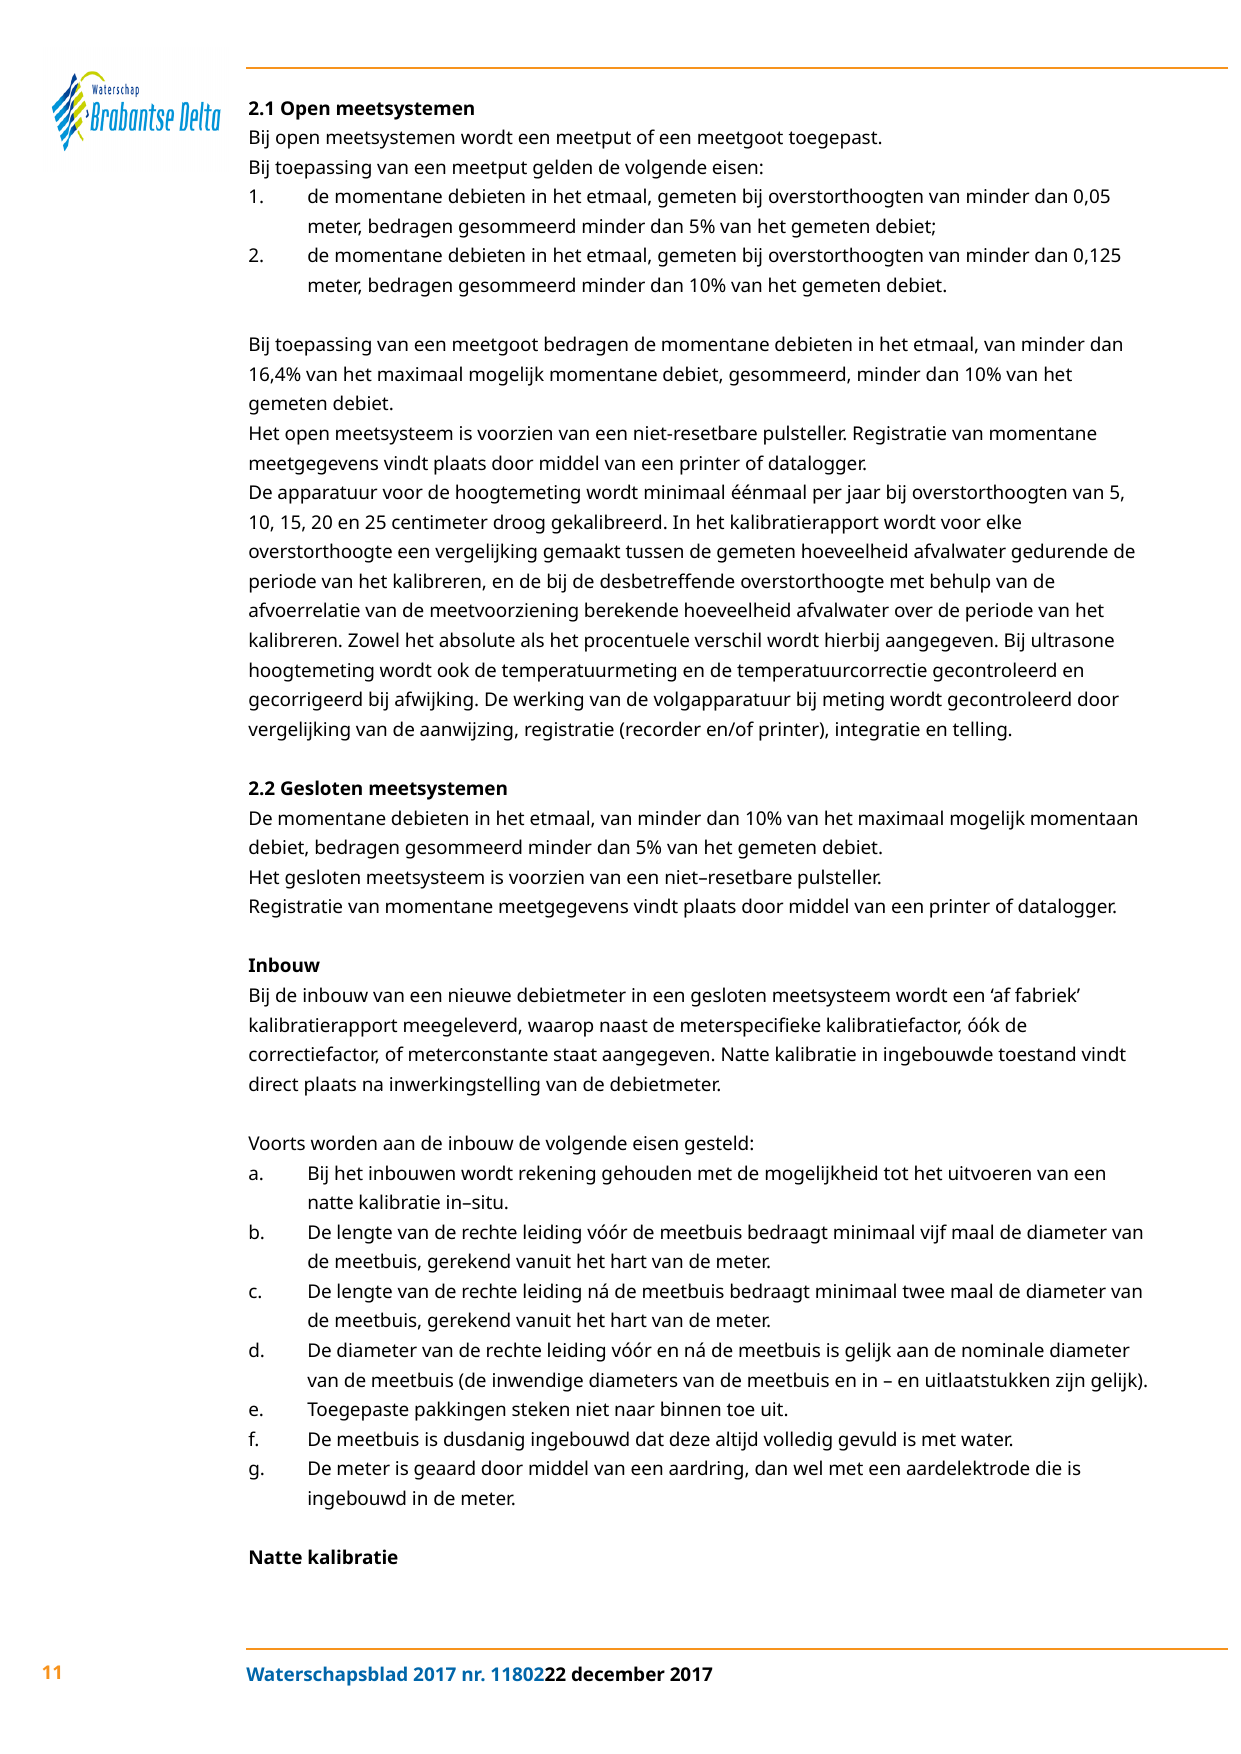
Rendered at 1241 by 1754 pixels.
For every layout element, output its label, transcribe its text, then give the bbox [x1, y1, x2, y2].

text Bij de inbouw van een nieuwe debietmeter in een gesloten meetsysteem wordt een ‘af fabriek’ kalibratierapport meegeleverd, waarop naast de meterspecifieke kalibratiefactor, óók de correctiefactor, of meterconstante staat aangegeven. Natte kalibratie in ingebouwde toestand vindt direct plaats na inwerkingstelling van de debietmeter. [248, 982, 1152, 1097]
text Natte kalibratie [248, 1544, 1152, 1570]
list De lengte van de rechte leiding ná de meetbuis bedraagt minimaal twee maal de diameter van de meetbuis, gerekend vanuit het hart van de meter. [248, 1278, 1152, 1333]
text Bij open meetsystemen wordt een meetput of een meetgoot toegepast. [248, 124, 1152, 150]
text Bij toepassing van een meetput gelden de volgende eisen: [248, 154, 1152, 180]
list Toegepaste pakkingen steken niet naar binnen toe uit. [248, 1396, 1152, 1422]
list De meetbuis is dusdanig ingebouwd dat deze altijd volledig gevuld is met water. [248, 1426, 1152, 1452]
text Registratie van momentane meetgegevens vindt plaats door middel van een printer of datalogger. [248, 893, 1152, 919]
list De lengte van de rechte leiding vóór de meetbuis bedraagt minimaal vijf maal de diameter van de meetbuis, gerekend vanuit het hart van de meter. [248, 1219, 1152, 1274]
list de momentane debieten in het etmaal, gemeten bij overstorthoogten van minder dan 0,05 meter, bedragen gesommeerd minder dan 5% van het gemeten debiet; [248, 183, 1152, 239]
text Inbouw [248, 953, 1152, 978]
text Voorts worden aan de inbouw de volgende eisen gesteld: [248, 1130, 1152, 1156]
text Bij toepassing van een meetgoot bedragen de momentane debieten in het etmaal, van minder dan 16,4% van het maximaal mogelijk momentane debiet, gesommeerd, minder dan 10% van het gemeten debiet. [248, 331, 1152, 416]
list De meter is geaard door middel van een aardring, dan wel met een aardelektrode die is ingebouwd in de meter. [248, 1456, 1152, 1511]
text 2.2 Gesloten meetsystemen [248, 775, 1152, 801]
text De momentane debieten in het etmaal, van minder dan 10% van het maximaal mogelijk momentaan debiet, bedragen gesommeerd minder dan 5% van het gemeten debiet. [248, 805, 1152, 860]
list de momentane debieten in het etmaal, gemeten bij overstorthoogten van minder dan 0,125 meter, bedragen gesommeerd minder dan 10% van het gemeten debiet. [248, 243, 1152, 298]
list Bij het inbouwen wordt rekening gehouden met de mogelijkheid tot het uitvoeren van een natte kalibratie in–situ. [248, 1160, 1152, 1215]
text 2.1 Open meetsystemen [248, 95, 1152, 121]
text Het open meetsysteem is voorzien van een niet-resetbare pulsteller. Registratie van momentane meetgegevens vindt plaats door middel van een printer of datalogger. [248, 420, 1152, 476]
picture [41, 47, 231, 172]
text Het gesloten meetsysteem is voorzien van een niet–resetbare pulsteller. [248, 864, 1152, 890]
text De apparatuur voor de hoogtemeting wordt minimaal éénmaal per jaar bij overstorthoogten van 5, 10, 15, 20 en 25 centimeter droog gekalibreerd. In het kalibratierapport wordt voor elke overstorthoogte een vergelijking gemaakt tussen de gemeten hoeveelheid afvalwater gedurende de periode van het kalibreren, en de bij de desbetreffende overstorthoogte met behulp van de afvoerrelatie van de meetvoorziening berekende hoeveelheid afvalwater over de periode van het kalibreren. Zowel het absolute als het procentuele verschil wordt hierbij aangegeven. Bij ultrasone hoogtemeting wordt ook de temperatuurmeting en de temperatuurcorrectie gecontroleerd en gecorrigeerd bij afwijking. De werking van de volgapparatuur bij meting wordt gecontroleerd door vergelijking van de aanwijzing, registratie (recorder en/of printer), integratie en telling. [248, 479, 1152, 742]
list De diameter van de rechte leiding vóór en ná de meetbuis is gelijk aan de nominale diameter van de meetbuis (de inwendige diameters van de meetbuis en in – en uitlaatstukken zijn gelijk). [248, 1337, 1152, 1393]
